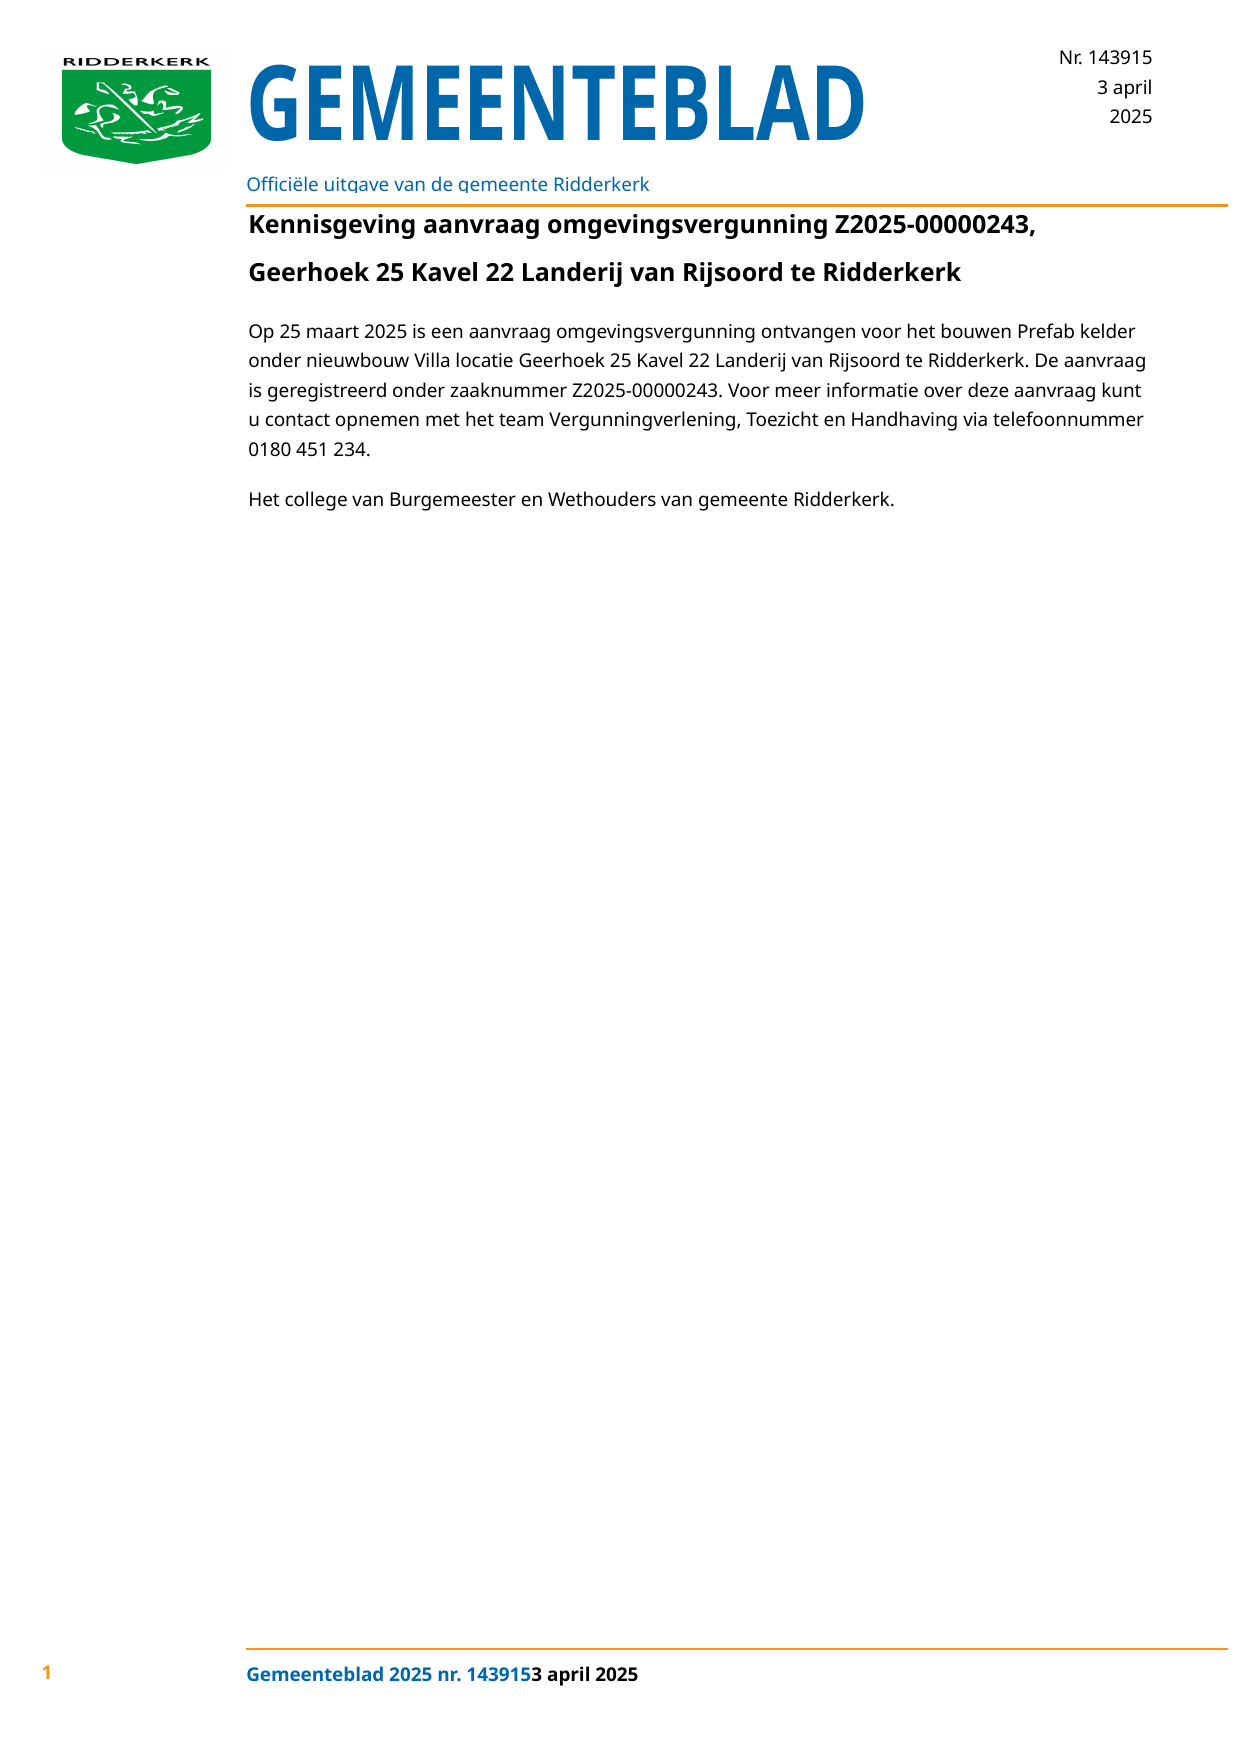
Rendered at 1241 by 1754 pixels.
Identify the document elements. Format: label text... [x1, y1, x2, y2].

text Kennisgeving aanvraag omgevingsvergunning Z2025-00000243, Geerhoek 25 Kavel 22 Landerij van Rijsoord te Ridderkerk [248, 207, 1152, 288]
text Het college van Burgemeester en Wethouders van gemeente Ridderkerk. [248, 487, 1152, 512]
picture [41, 47, 231, 172]
text Op 25 maart 2025 is een aanvraag omgevingsvergunning ontvangen voor het bouwen Prefab kelder onder nieuwbouw Villa locatie Geerhoek 25 Kavel 22 Landerij van Rijsoord te Ridderkerk. De aanvraag is geregistreerd onder zaaknummer Z2025-00000243. Voor meer informatie over deze aanvraag kunt u contact opnemen met het team Vergunningverlening, Toezicht en Handhaving via telefoonnummer 0180 451 234. [248, 318, 1152, 462]
